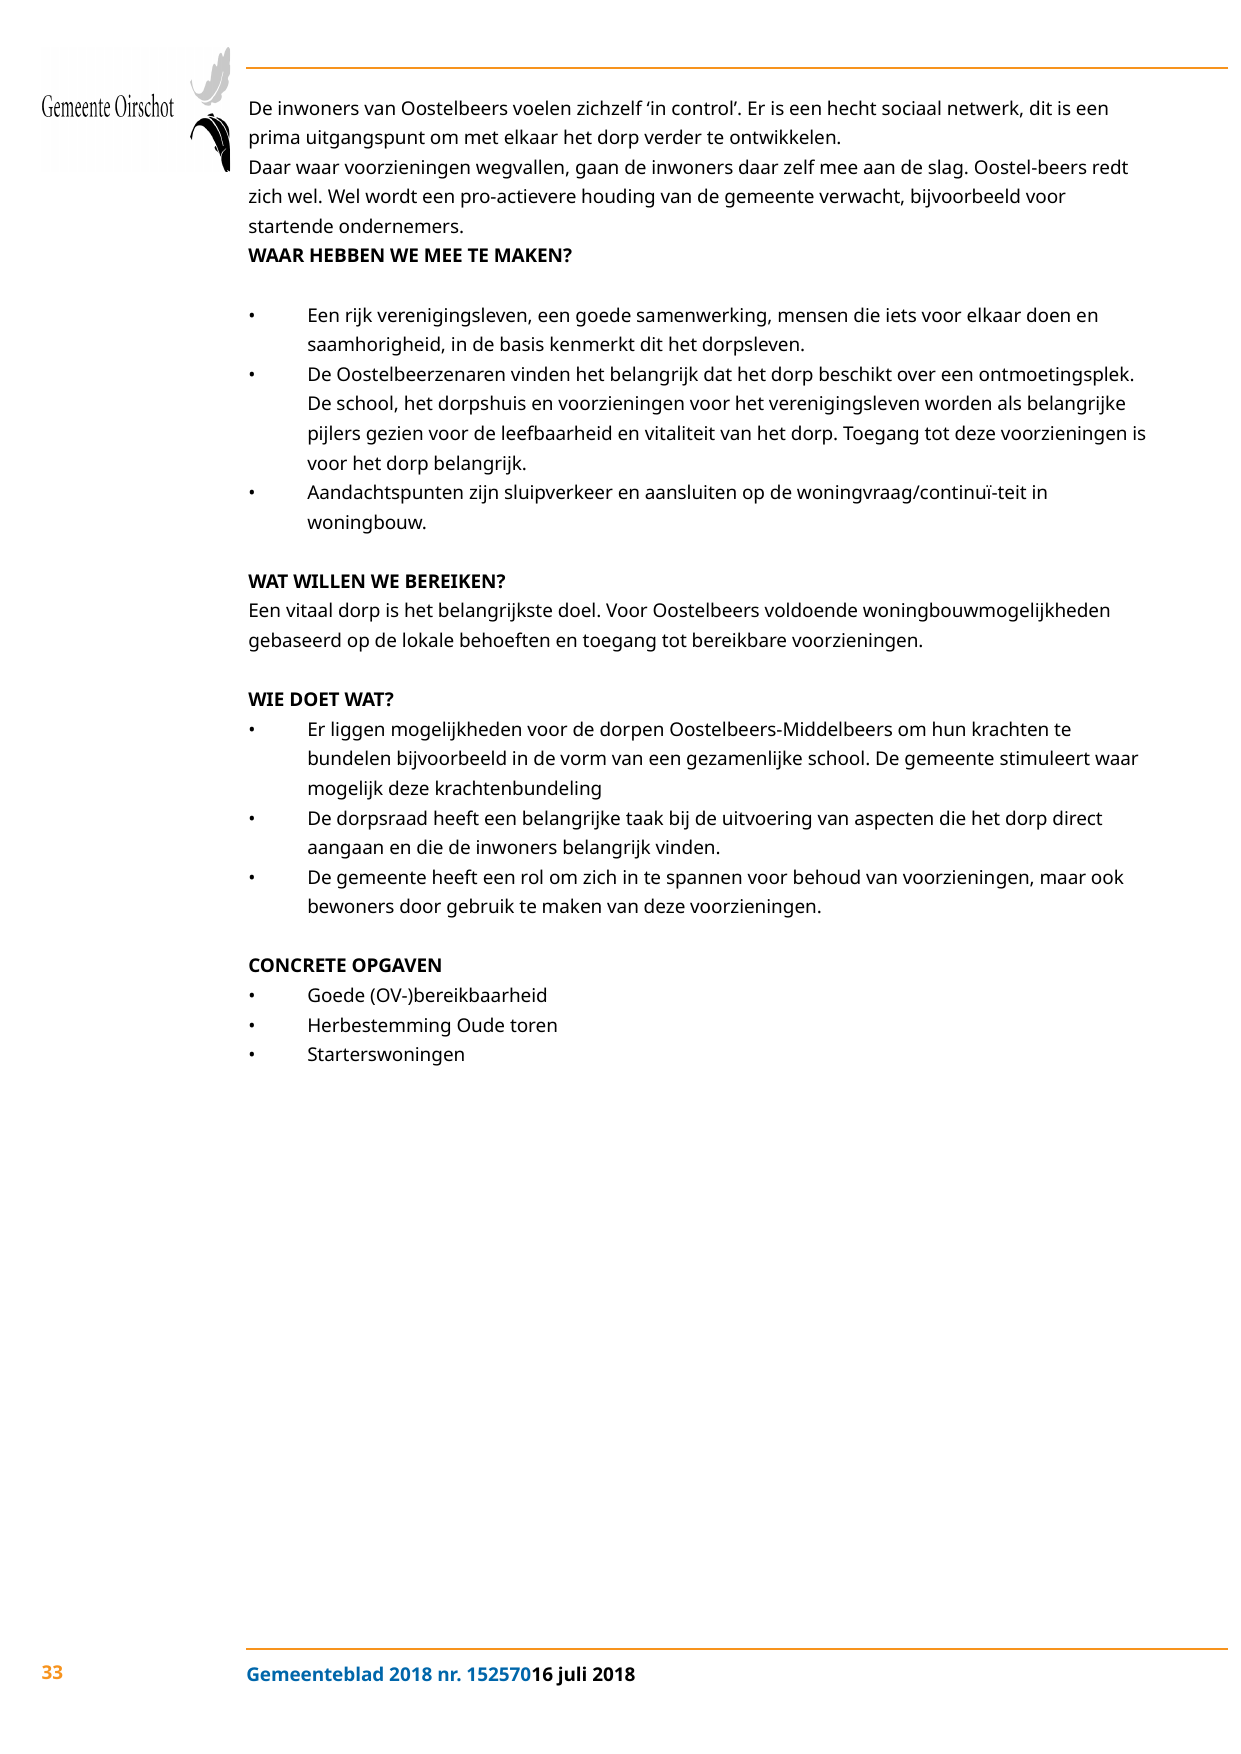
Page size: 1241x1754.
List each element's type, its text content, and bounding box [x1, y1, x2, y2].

list Er liggen mogelijkheden voor de dor­pen Oostelbeers-Middelbeers om hun krachten te bundelen bijvoorbeeld in de vorm van een gezamenlijke school. De gemeente stimuleert waar mogelijk deze krachtenbundeling [248, 716, 1152, 801]
text WAAR HEBBEN WE MEE TE MAKEN? [248, 243, 1152, 268]
text Een vitaal dorp is het belangrijkste doel. Voor Oostelbeers voldoende woningbouwmo­gelijkheden gebaseerd op de lokale behoef­ten en toegang tot bereikbare voorzieningen. [248, 598, 1152, 653]
list Aandachtspunten zijn sluipverkeer en aansluiten op de woningvraag/continuï-teit in woningbouw. [248, 479, 1152, 535]
list Starterswoningen [248, 1041, 1152, 1067]
list Een rijk verenigingsleven, een goede sa­menwerking, mensen die iets voor elkaar doen en saamhorigheid, in de basis ken­merkt dit het dorpsleven. [248, 302, 1152, 357]
text Daar waar voorzieningen wegvallen, gaan de inwoners daar zelf mee aan de slag. Oostel-beers redt zich wel. Wel wordt een pro-ac­tievere houding van de gemeente verwacht, bijvoorbeeld voor startende ondernemers. [248, 154, 1152, 239]
picture [41, 47, 231, 172]
list De gemeente heeft een rol om zich in te spannen voor behoud van voorzienin­gen, maar ook bewoners door gebruik te maken van deze voorzieningen. [248, 864, 1152, 919]
list De dorpsraad heeft een belangrijke taak bij de uitvoering van aspecten die het dorp direct aangaan en die de inwoners belangrijk vinden. [248, 805, 1152, 860]
text WIE DOET WAT? [248, 686, 1152, 712]
list Goede (OV-)bereikbaarheid [248, 982, 1152, 1008]
text De inwoners van Oostelbeers voelen zichzelf ‘in control’. Er is een hecht sociaal netwerk, dit is een prima uitgangspunt om met elkaar het dorp verder te ontwikkelen. [248, 95, 1152, 150]
list De Oostelbeerzenaren vinden het belang­rijk dat het dorp beschikt over een ont­moetingsplek. De school, het dorpshuis en voorzieningen voor het verenigingsle­ven worden als belangrijke pijlers gezien voor de leefbaarheid en vitaliteit van het dorp. Toegang tot deze voorzieningen is voor het dorp belangrijk. [248, 361, 1152, 476]
list Herbestemming Oude toren [248, 1012, 1152, 1038]
text WAT WILLEN WE BEREIKEN? [248, 568, 1152, 594]
text CONCRETE OPGAVEN [248, 953, 1152, 978]
